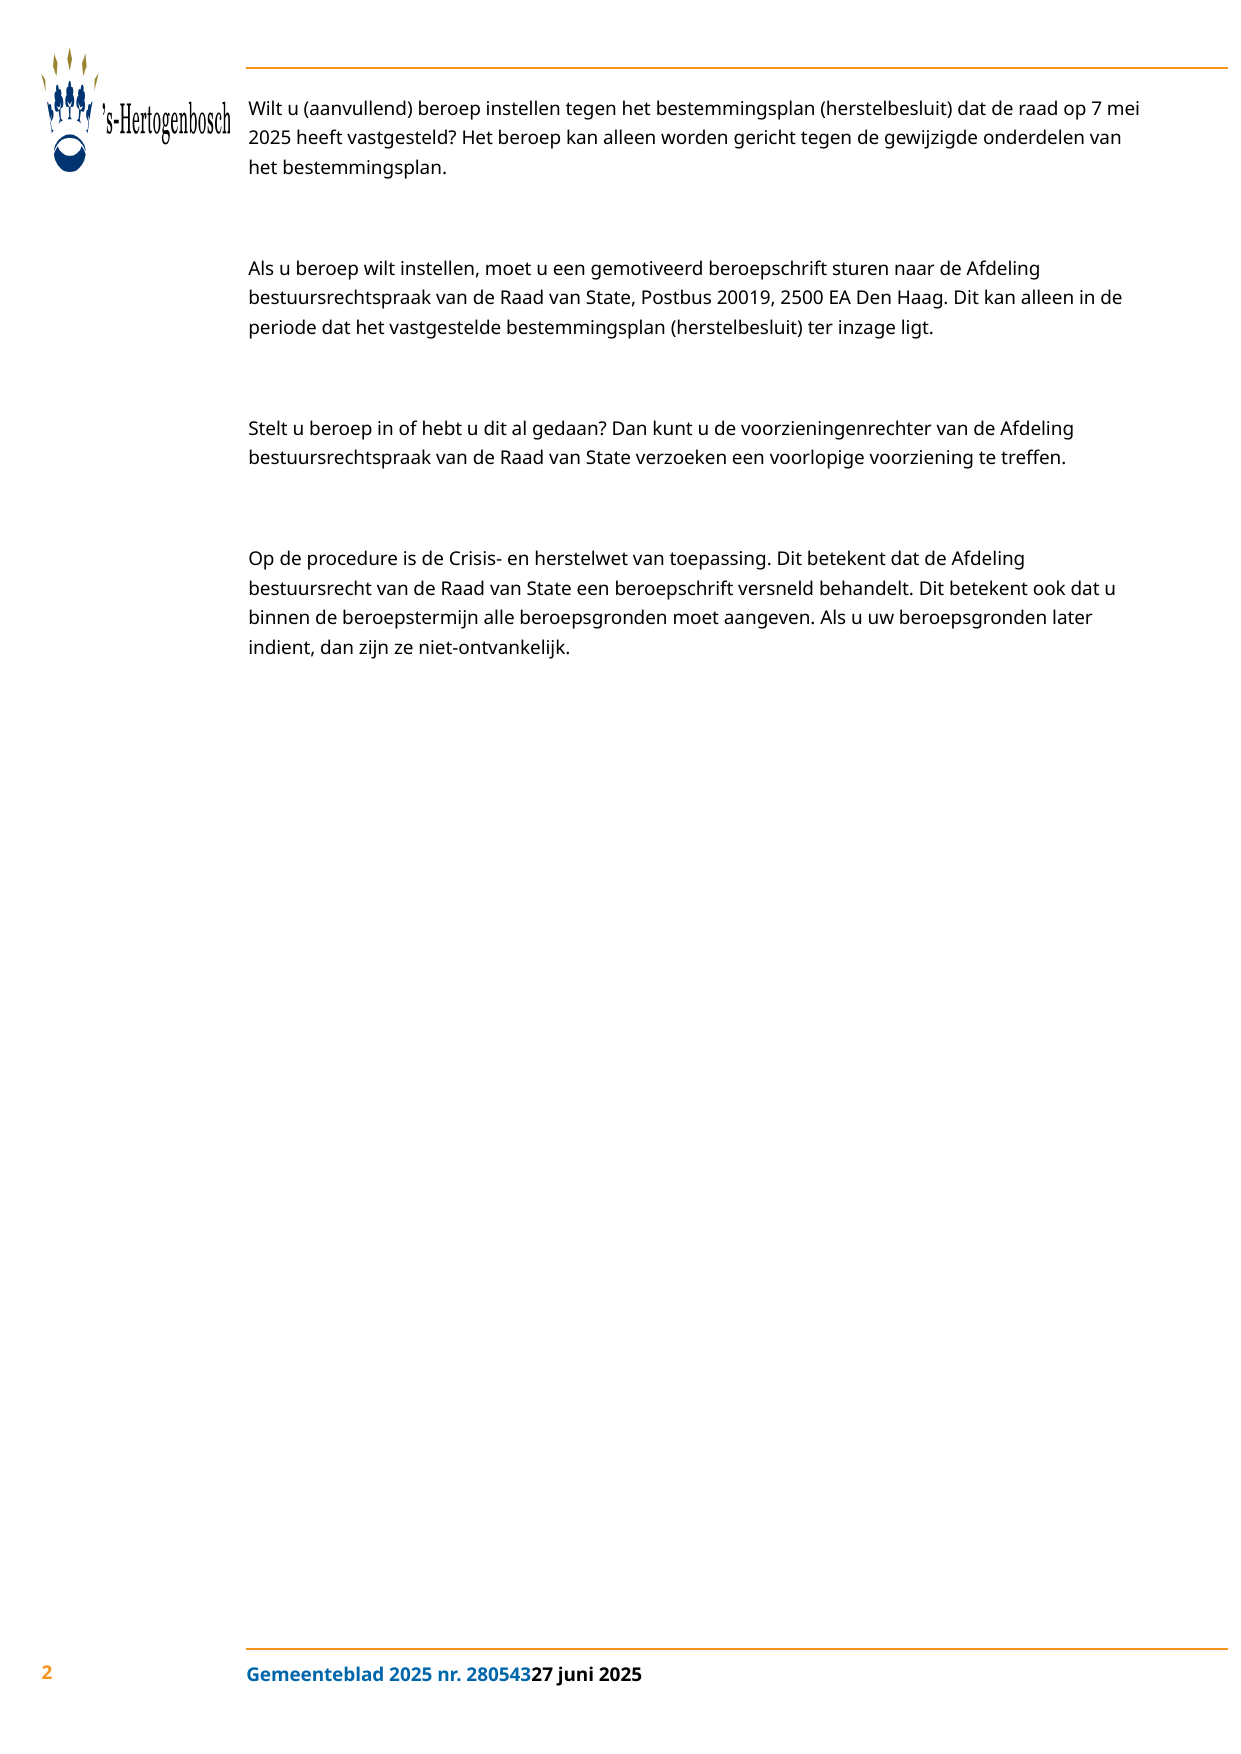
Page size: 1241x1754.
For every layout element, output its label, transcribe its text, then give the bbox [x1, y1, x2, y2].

text Stelt u beroep in of hebt u dit al gedaan? Dan kunt u de voorzieningenrechter van de Afdeling bestuursrechtspraak van de Raad van State verzoeken een voorlopige voorziening te treffen. [248, 415, 1152, 470]
text Als u beroep wilt instellen, moet u een gemotiveerd beroepschrift sturen naar de Afdeling bestuursrechtspraak van de Raad van State, Postbus 20019, 2500 EA Den Haag. Dit kan alleen in de periode dat het vastgestelde bestemmingsplan (herstelbesluit) ter inzage ligt. [248, 255, 1152, 340]
text Op de procedure is de Crisis- en herstelwet van toepassing. Dit betekent dat de Afdeling bestuursrecht van de Raad van State een beroepschrift versneld behandelt. Dit betekent ook dat u binnen de beroepstermijn alle beroepsgronden moet aangeven. Als u uw beroepsgronden later indient, dan zijn ze niet-ontvankelijk. [248, 545, 1152, 660]
picture [41, 47, 231, 172]
text Wilt u (aanvullend) beroep instellen tegen het bestemmingsplan (herstelbesluit) dat de raad op 7 mei 2025 heeft vastgesteld? Het beroep kan alleen worden gericht tegen de gewijzigde onderdelen van het bestemmingsplan. [248, 95, 1152, 180]
